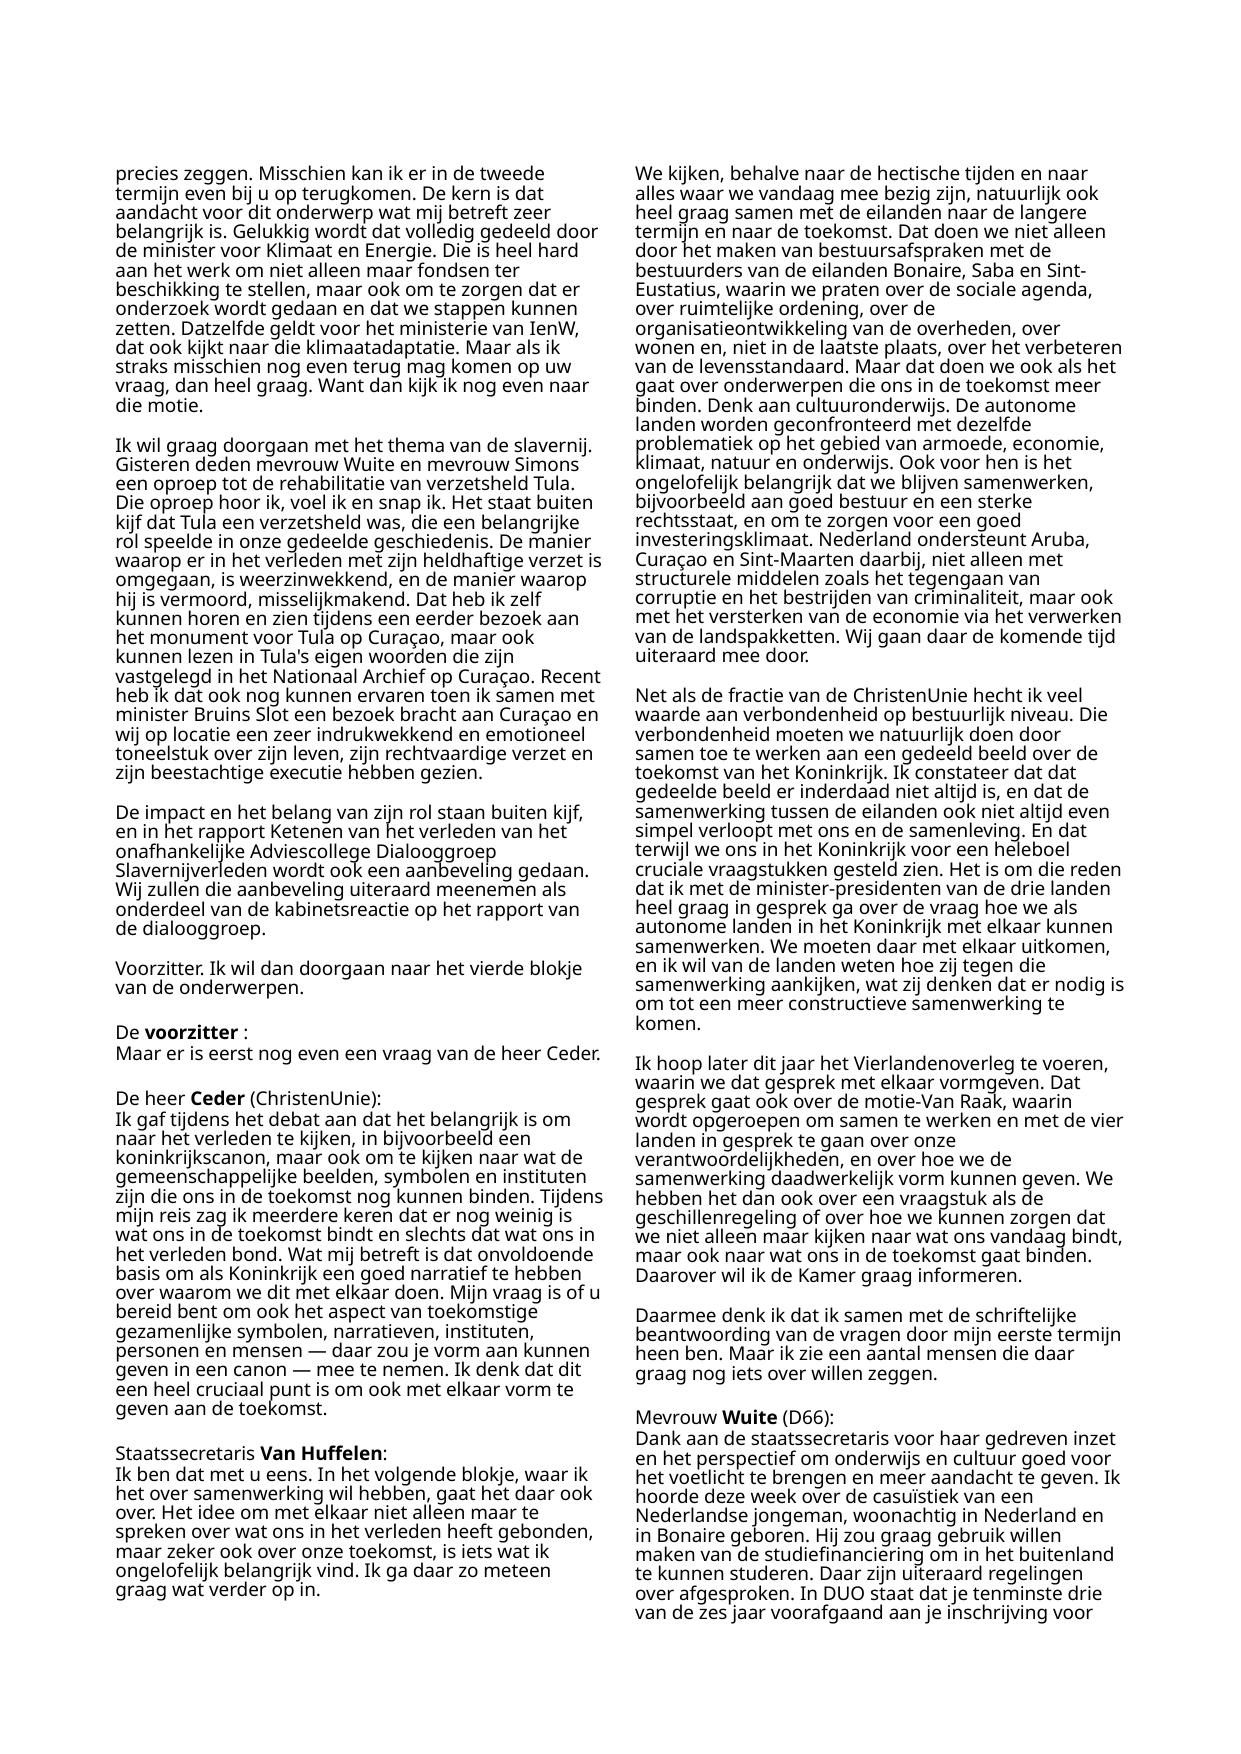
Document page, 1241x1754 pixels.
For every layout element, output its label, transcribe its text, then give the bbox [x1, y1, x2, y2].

text Ik ben dat met u eens. In het volgende blokje, waar ik het over samenwerking wil hebben, gaat het daar ook over. Het idee om met elkaar niet alleen maar te spreken over wat ons in het verleden heeft gebonden, maar zeker ook over onze toekomst, is iets wat ik ongelofelijk belangrijk vind. Ik ga daar zo meteen graag wat verder op in. [115, 1466, 605, 1601]
text De voorzitter : [115, 1019, 605, 1045]
text Ik hoop later dit jaar het Vierlandenoverleg te voeren, waarin we dat gesprek met elkaar vormgeven. Dat gesprek gaat ook over de motie-Van Raak, waarin wordt opgeroepen om samen te werken en met de vier landen in gesprek te gaan over onze verantwoordelijkheden, en over hoe we de samenwerking daadwerkelijk vorm kunnen geven. We hebben het dan ook over een vraagstuk als de geschillenregeling of over hoe we kunnen zorgen dat we niet alleen maar kijken naar wat ons vandaag bindt, maar ook naar wat ons in de toekomst gaat binden. Daarover wil ik de Kamer graag informeren. [635, 1055, 1125, 1286]
text precies zeggen. Misschien kan ik er in de tweede termijn even bij u op terugkomen. De kern is dat aandacht voor dit onderwerp wat mij betreft zeer belangrijk is. Gelukkig wordt dat volledig gedeeld door de minister voor Klimaat en Energie. Die is heel hard aan het werk om niet alleen maar fondsen ter beschikking te stellen, maar ook om te zorgen dat er onderzoek wordt gedaan en dat we stappen kunnen zetten. Datzelfde geldt voor het ministerie van IenW, dat ook kijkt naar die klimaatadaptatie. Maar als ik straks misschien nog even terug mag komen op uw vraag, dan heel graag. Want dan kijk ik nog even naar die motie. [115, 165, 605, 416]
text Voorzitter. Ik wil dan doorgaan naar het vierde blokje van de onderwerpen. [115, 960, 605, 998]
text Mevrouw Wuite (D66): [635, 1404, 1125, 1430]
text De impact en het belang van zijn rol staan buiten kijf, en in het rapport Ketenen van het verleden van het onafhankelijke Adviescollege Dialooggroep Slavernijverleden wordt ook een aanbeveling gedaan. Wij zullen die aanbeveling uiteraard meenemen als onderdeel van de kabinetsreactie op het rapport van de dialooggroep. [115, 804, 605, 939]
text De heer Ceder (ChristenUnie): [115, 1085, 605, 1111]
text Daarmee denk ik dat ik samen met de schriftelijke beantwoording van de vragen door mijn eerste termijn heen ben. Maar ik zie een aantal mensen die daar graag nog iets over willen zeggen. [635, 1307, 1125, 1384]
text Dank aan de staatssecretaris voor haar gedreven inzet en het perspectief om onderwijs en cultuur goed voor het voetlicht te brengen en meer aandacht te geven. Ik hoorde deze week over de casuïstiek van een Nederlandse jongeman, woonachtig in Nederland en in Bonaire geboren. Hij zou graag gebruik willen maken van de studiefinanciering om in het buitenland te kunnen studeren. Daar zijn uiteraard regelingen over afgesproken. In DUO staat dat je tenminste drie van de zes jaar voorafgaand aan je inschrijving voor [635, 1430, 1125, 1623]
text Maar er is eerst nog even een vraag van de heer Ceder. [115, 1045, 605, 1064]
text Ik wil graag doorgaan met het thema van de slavernij. Gisteren deden mevrouw Wuite en mevrouw Simons een oproep tot de rehabilitatie van verzetsheld Tula. Die oproep hoor ik, voel ik en snap ik. Het staat buiten kijf dat Tula een verzetsheld was, die een belangrijke rol speelde in onze gedeelde geschiedenis. De manier waarop er in het verleden met zijn heldhaftige verzet is omgegaan, is weerzinwekkend, en de manier waarop hij is vermoord, misselijkmakend. Dat heb ik zelf kunnen horen en zien tijdens een eerder bezoek aan het monument voor Tula op Curaçao, maar ook kunnen lezen in Tula's eigen woorden die zijn vastgelegd in het Nationaal Archief op Curaçao. Recent heb ik dat ook nog kunnen ervaren toen ik samen met minister Bruins Slot een bezoek bracht aan Curaçao en wij op locatie een zeer indrukwekkend en emotioneel toneelstuk over zijn leven, zijn rechtvaardige verzet en zijn beestachtige executie hebben gezien. [115, 437, 605, 783]
text Ik gaf tijdens het debat aan dat het belangrijk is om naar het verleden te kijken, in bijvoorbeeld een koninkrijkscanon, maar ook om te kijken naar wat de gemeenschappelijke beelden, symbolen en instituten zijn die ons in de toekomst nog kunnen binden. Tijdens mijn reis zag ik meerdere keren dat er nog weinig is wat ons in de toekomst bindt en slechts dat wat ons in het verleden bond. Wat mij betreft is dat onvoldoende basis om als Koninkrijk een goed narratief te hebben over waarom we dit met elkaar doen. Mijn vraag is of u bereid bent om ook het aspect van toekomstige gezamenlijke symbolen, narratieven, instituten, personen en mensen — daar zou je vorm aan kunnen geven in een canon — mee te nemen. Ik denk dat dit een heel cruciaal punt is om ook met elkaar vorm te geven aan de toekomst. [115, 1111, 605, 1419]
text We kijken, behalve naar de hectische tijden en naar alles waar we vandaag mee bezig zijn, natuurlijk ook heel graag samen met de eilanden naar de langere termijn en naar de toekomst. Dat doen we niet alleen door het maken van bestuursafspraken met de bestuurders van de eilanden Bonaire, Saba en Sint-Eustatius, waarin we praten over de sociale agenda, over ruimtelijke ordening, over de organisatieontwikkeling van de overheden, over wonen en, niet in de laatste plaats, over het verbeteren van de levensstandaard. Maar dat doen we ook als het gaat over onderwerpen die ons in de toekomst meer binden. Denk aan cultuuronderwijs. De autonome landen worden geconfronteerd met dezelfde problematiek op het gebied van armoede, economie, klimaat, natuur en onderwijs. Ook voor hen is het ongelofelijk belangrijk dat we blijven samenwerken, bijvoorbeeld aan goed bestuur en een sterke rechtsstaat, en om te zorgen voor een goed investeringsklimaat. Nederland ondersteunt Aruba, Curaçao en Sint-Maarten daarbij, niet alleen met structurele middelen zoals het tegengaan van corruptie en het bestrijden van criminaliteit, maar ook met het versterken van de economie via het verwerken van de landspakketten. Wij gaan daar de komende tijd uiteraard mee door. [635, 165, 1125, 666]
text Staatssecretaris Van Huffelen: [115, 1440, 605, 1466]
text Net als de fractie van de ChristenUnie hecht ik veel waarde aan verbondenheid op bestuurlijk niveau. Die verbondenheid moeten we natuurlijk doen door samen toe te werken aan een gedeeld beeld over de toekomst van het Koninkrijk. Ik constateer dat dat gedeelde beeld er inderdaad niet altijd is, en dat de samenwerking tussen de eilanden ook niet altijd even simpel verloopt met ons en de samenleving. En dat terwijl we ons in het Koninkrijk voor een heleboel cruciale vraagstukken gesteld zien. Het is om die reden dat ik met de minister-presidenten van de drie landen heel graag in gesprek ga over de vraag hoe we als autonome landen in het Koninkrijk met elkaar kunnen samenwerken. We moeten daar met elkaar uitkomen, en ik wil van de landen weten hoe zij tegen die samenwerking aankijken, wat zij denken dat er nodig is om tot een meer constructieve samenwerking te komen. [635, 687, 1125, 1034]
